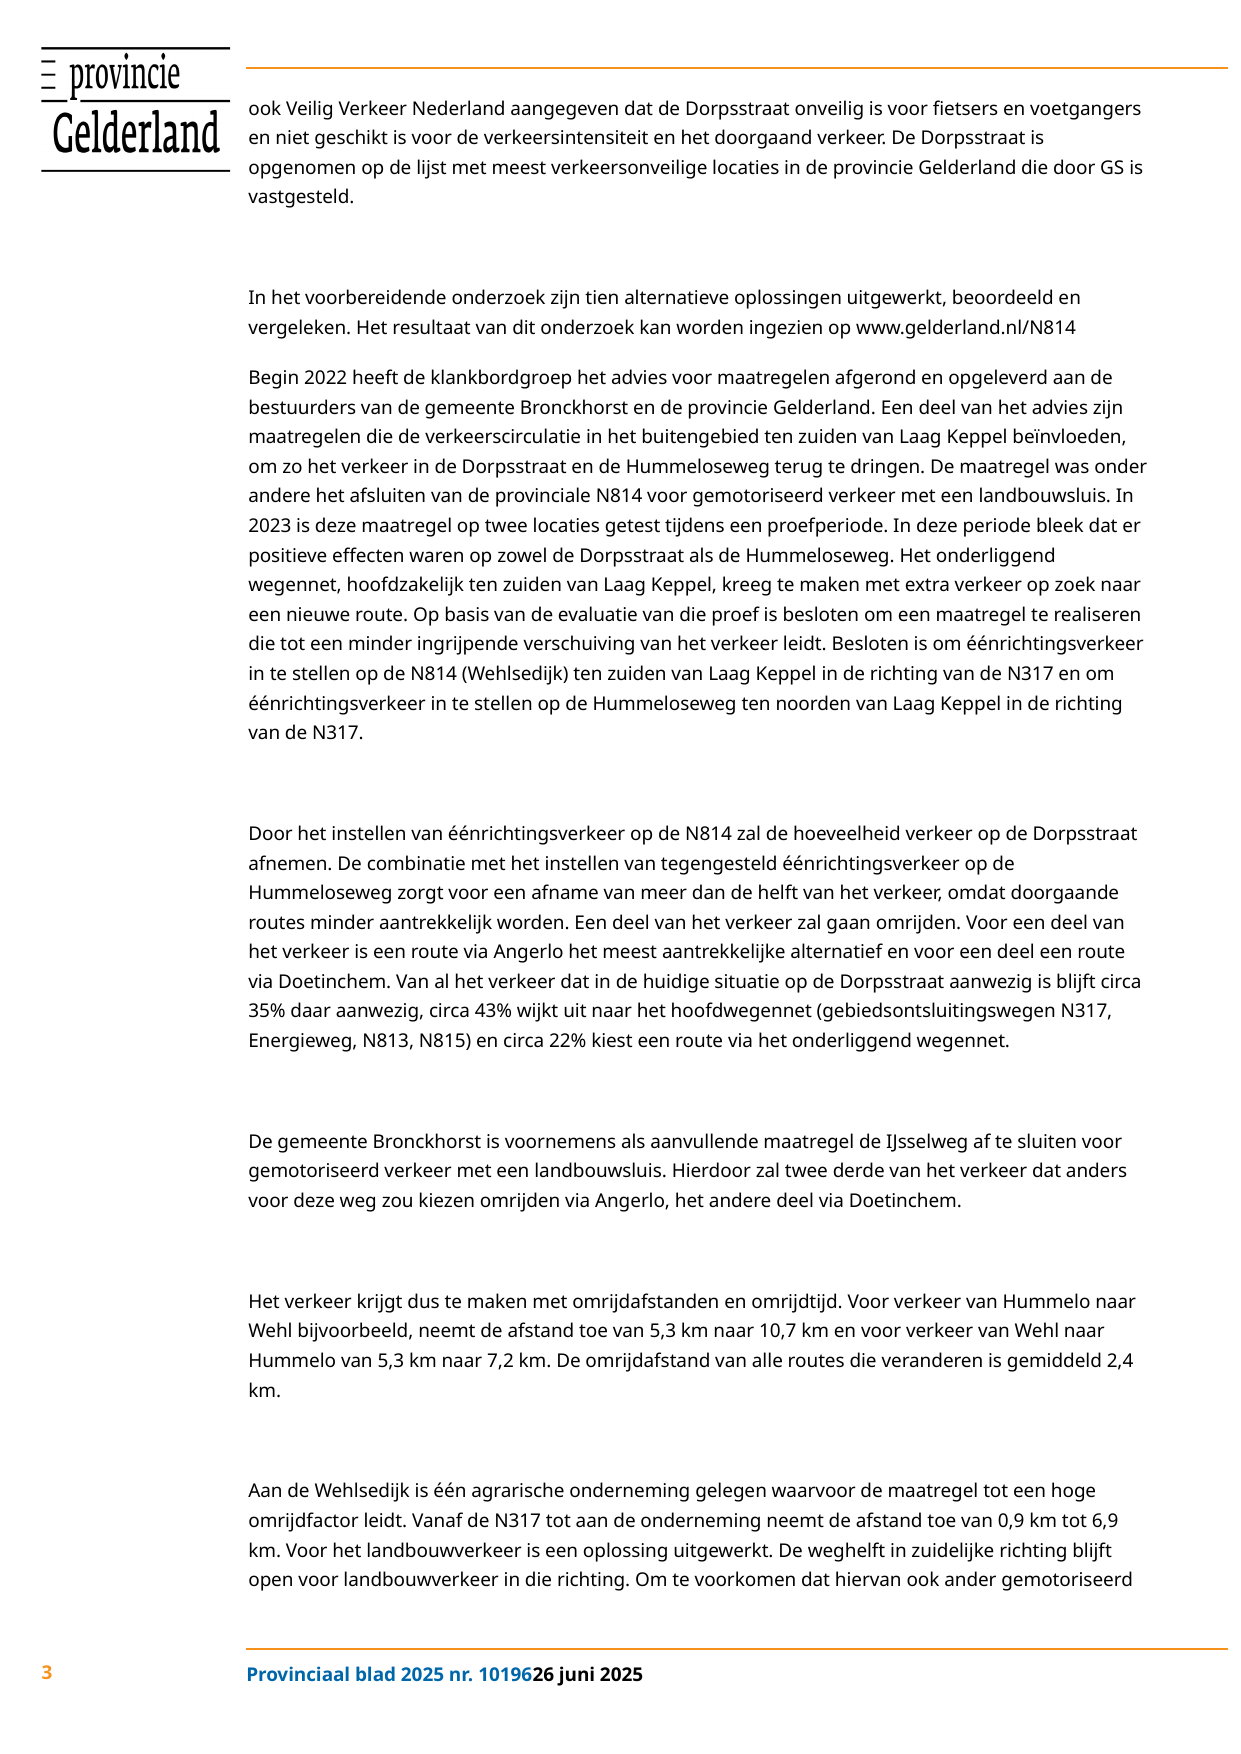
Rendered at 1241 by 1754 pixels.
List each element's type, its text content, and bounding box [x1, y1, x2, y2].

text Het verkeer krijgt dus te maken met omrijdafstanden en omrijdtijd. Voor verkeer van Hummelo naar Wehl bijvoorbeeld, neemt de afstand toe van 5,3 km naar 10,7 km en voor verkeer van Wehl naar Hummelo van 5,3 km naar 7,2 km. De omrijdafstand van alle routes die veranderen is gemiddeld 2,4 km. [248, 1288, 1152, 1403]
text ook Veilig Verkeer Nederland aangegeven dat de Dorpsstraat onveilig is voor fietsers en voetgangers en niet geschikt is voor de verkeersintensiteit en het doorgaand verkeer. De Dorpsstraat is opgenomen op de lijst met meest verkeersonveilige locaties in de provincie Gelderland die door GS is vastgesteld. [248, 95, 1152, 209]
text Begin 2022 heeft de klankbordgroep het advies voor maatregelen afgerond en opgeleverd aan de bestuurders van de gemeente Bronckhorst en de provincie Gelderland. Een deel van het advies zijn maatregelen die de verkeerscirculatie in het buitengebied ten zuiden van Laag Keppel beïnvloeden, om zo het verkeer in de Dorpsstraat en de Hummeloseweg terug te dringen. De maatregel was onder andere het afsluiten van de provinciale N814 voor gemotoriseerd verkeer met een landbouwsluis. In 2023 is deze maatregel op twee locaties getest tijdens een proefperiode. In deze periode bleek dat er positieve effecten waren op zowel de Dorpsstraat als de Hummeloseweg. Het onderliggend wegennet, hoofdzakelijk ten zuiden van Laag Keppel, kreeg te maken met extra verkeer op zoek naar een nieuwe route. Op basis van de evaluatie van die proef is besloten om een maatregel te realiseren die tot een minder ingrijpende verschuiving van het verkeer leidt. Besloten is om éénrichtingsverkeer in te stellen op de N814 (Wehlsedijk) ten zuiden van Laag Keppel in de richting van de N317 en om éénrichtingsverkeer in te stellen op de Hummeloseweg ten noorden van Laag Keppel in de richting van de N317. [248, 364, 1152, 745]
text De gemeente Bronckhorst is voornemens als aanvullende maatregel de IJsselweg af te sluiten voor gemotoriseerd verkeer met een landbouwsluis. Hierdoor zal twee derde van het verkeer dat anders voor deze weg zou kiezen omrijden via Angerlo, het andere deel via Doetinchem. [248, 1128, 1152, 1213]
picture [41, 47, 231, 172]
text In het voorbereidende onderzoek zijn tien alternatieve oplossingen uitgewerkt, beoordeeld en vergeleken. Het resultaat van dit onderzoek kan worden ingezien op www.gelderland.nl/N814 [248, 284, 1152, 340]
text Door het instellen van éénrichtingsverkeer op de N814 zal de hoeveelheid verkeer op de Dorpsstraat afnemen. De combinatie met het instellen van tegengesteld éénrichtingsverkeer op de Hummeloseweg zorgt voor een afname van meer dan de helft van het verkeer, omdat doorgaande routes minder aantrekkelijk worden. Een deel van het verkeer zal gaan omrijden. Voor een deel van het verkeer is een route via Angerlo het meest aantrekkelijke alternatief en voor een deel een route via Doetinchem. Van al het verkeer dat in de huidige situatie op de Dorpsstraat aanwezig is blijft circa 35% daar aanwezig, circa 43% wijkt uit naar het hoofdwegennet (gebiedsontsluitingswegen N317, Energieweg, N813, N815) en circa 22% kiest een route via het onderliggend wegennet. [248, 820, 1152, 1053]
text Aan de Wehlsedijk is één agrarische onderneming gelegen waarvoor de maatregel tot een hoge omrijdfactor leidt. Vanaf de N317 tot aan de onderneming neemt de afstand toe van 0,9 km tot 6,9 km. Voor het landbouwverkeer is een oplossing uitgewerkt. De weghelft in zuidelijke richting blijft open voor landbouwverkeer in die richting. Om te voorkomen dat hiervan ook ander gemotoriseerd [248, 1478, 1152, 1592]
